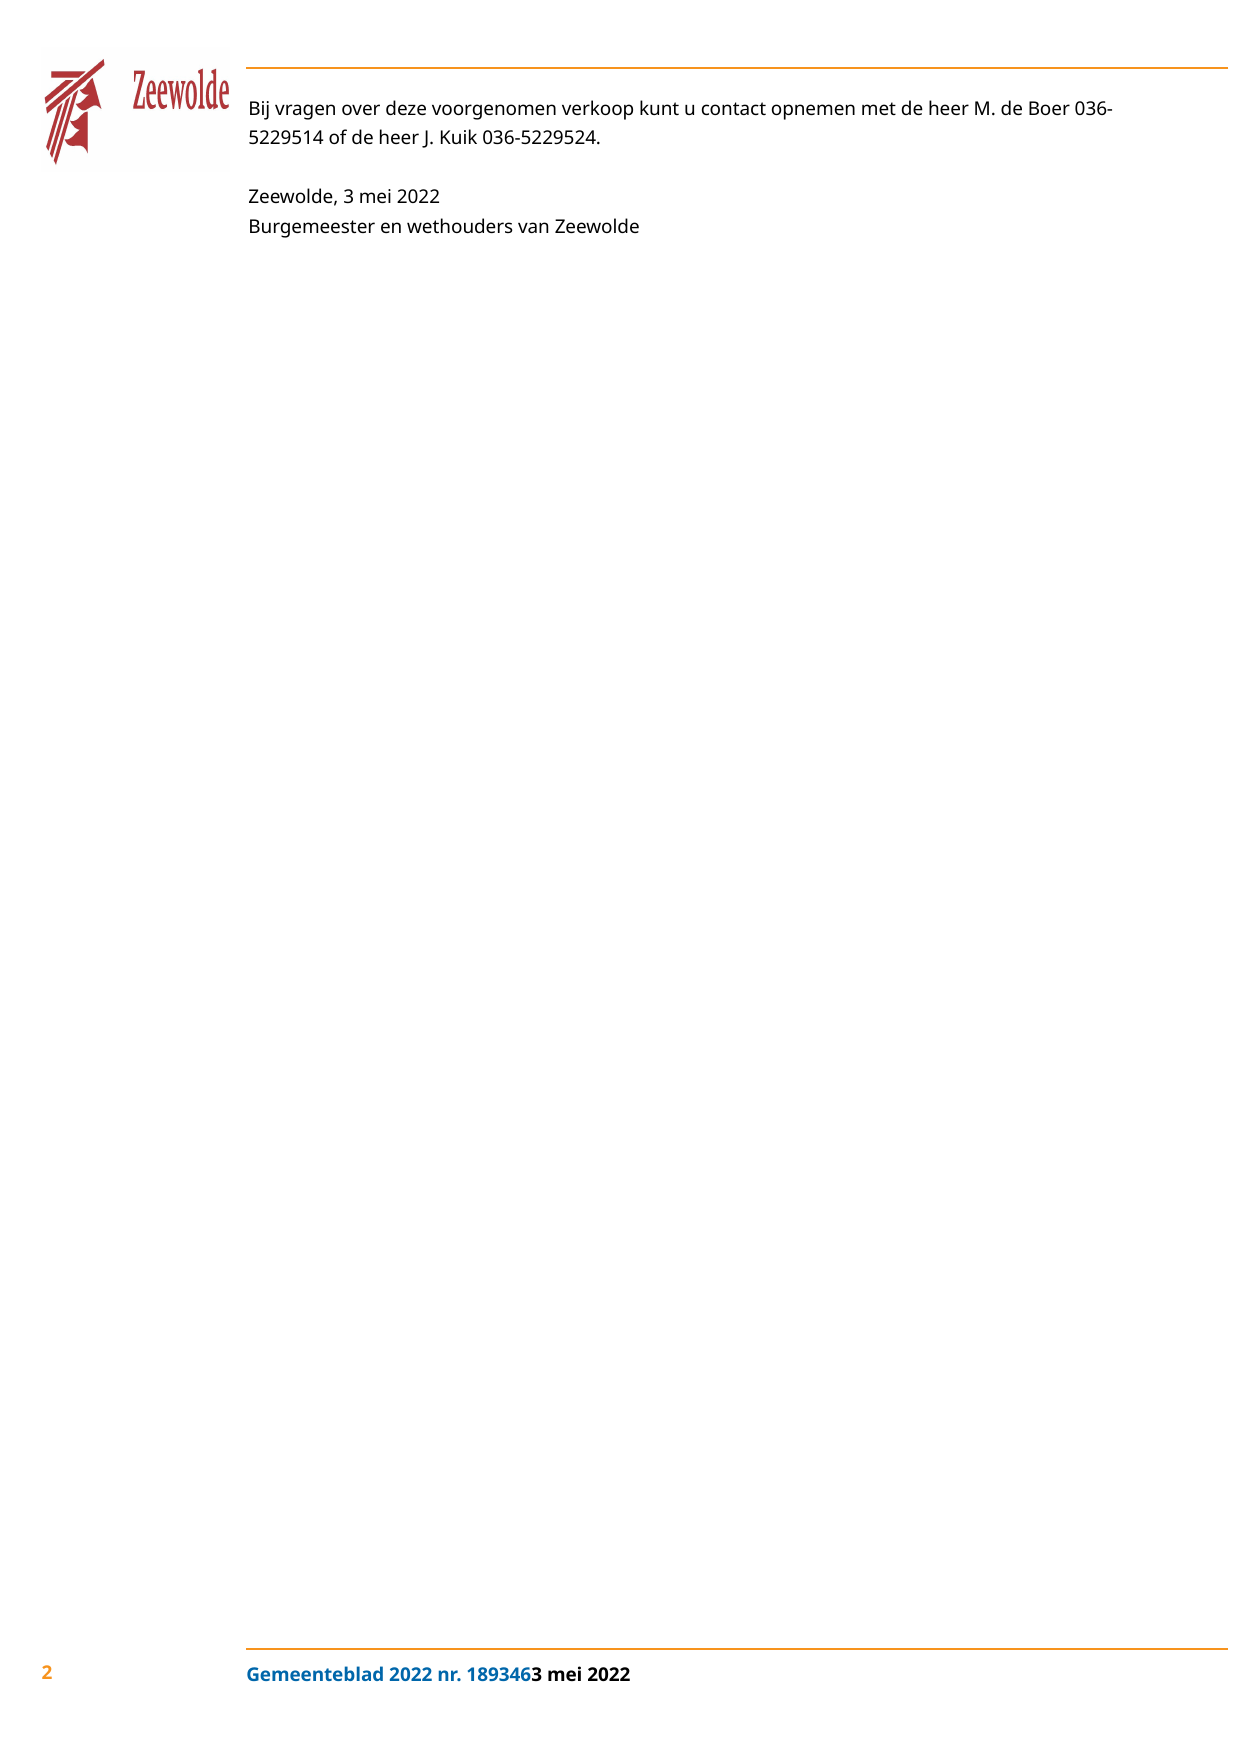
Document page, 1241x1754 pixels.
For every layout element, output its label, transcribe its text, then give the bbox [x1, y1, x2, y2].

picture [41, 47, 231, 172]
text Bij vragen over deze voorgenomen verkoop kunt u contact opnemen met de heer M. de Boer 036-5229514 of de heer J. Kuik 036-5229524. [248, 95, 1152, 150]
text Burgemeester en wethouders van Zeewolde [248, 213, 1152, 239]
text Zeewolde, 3 mei 2022 [248, 183, 1152, 209]
